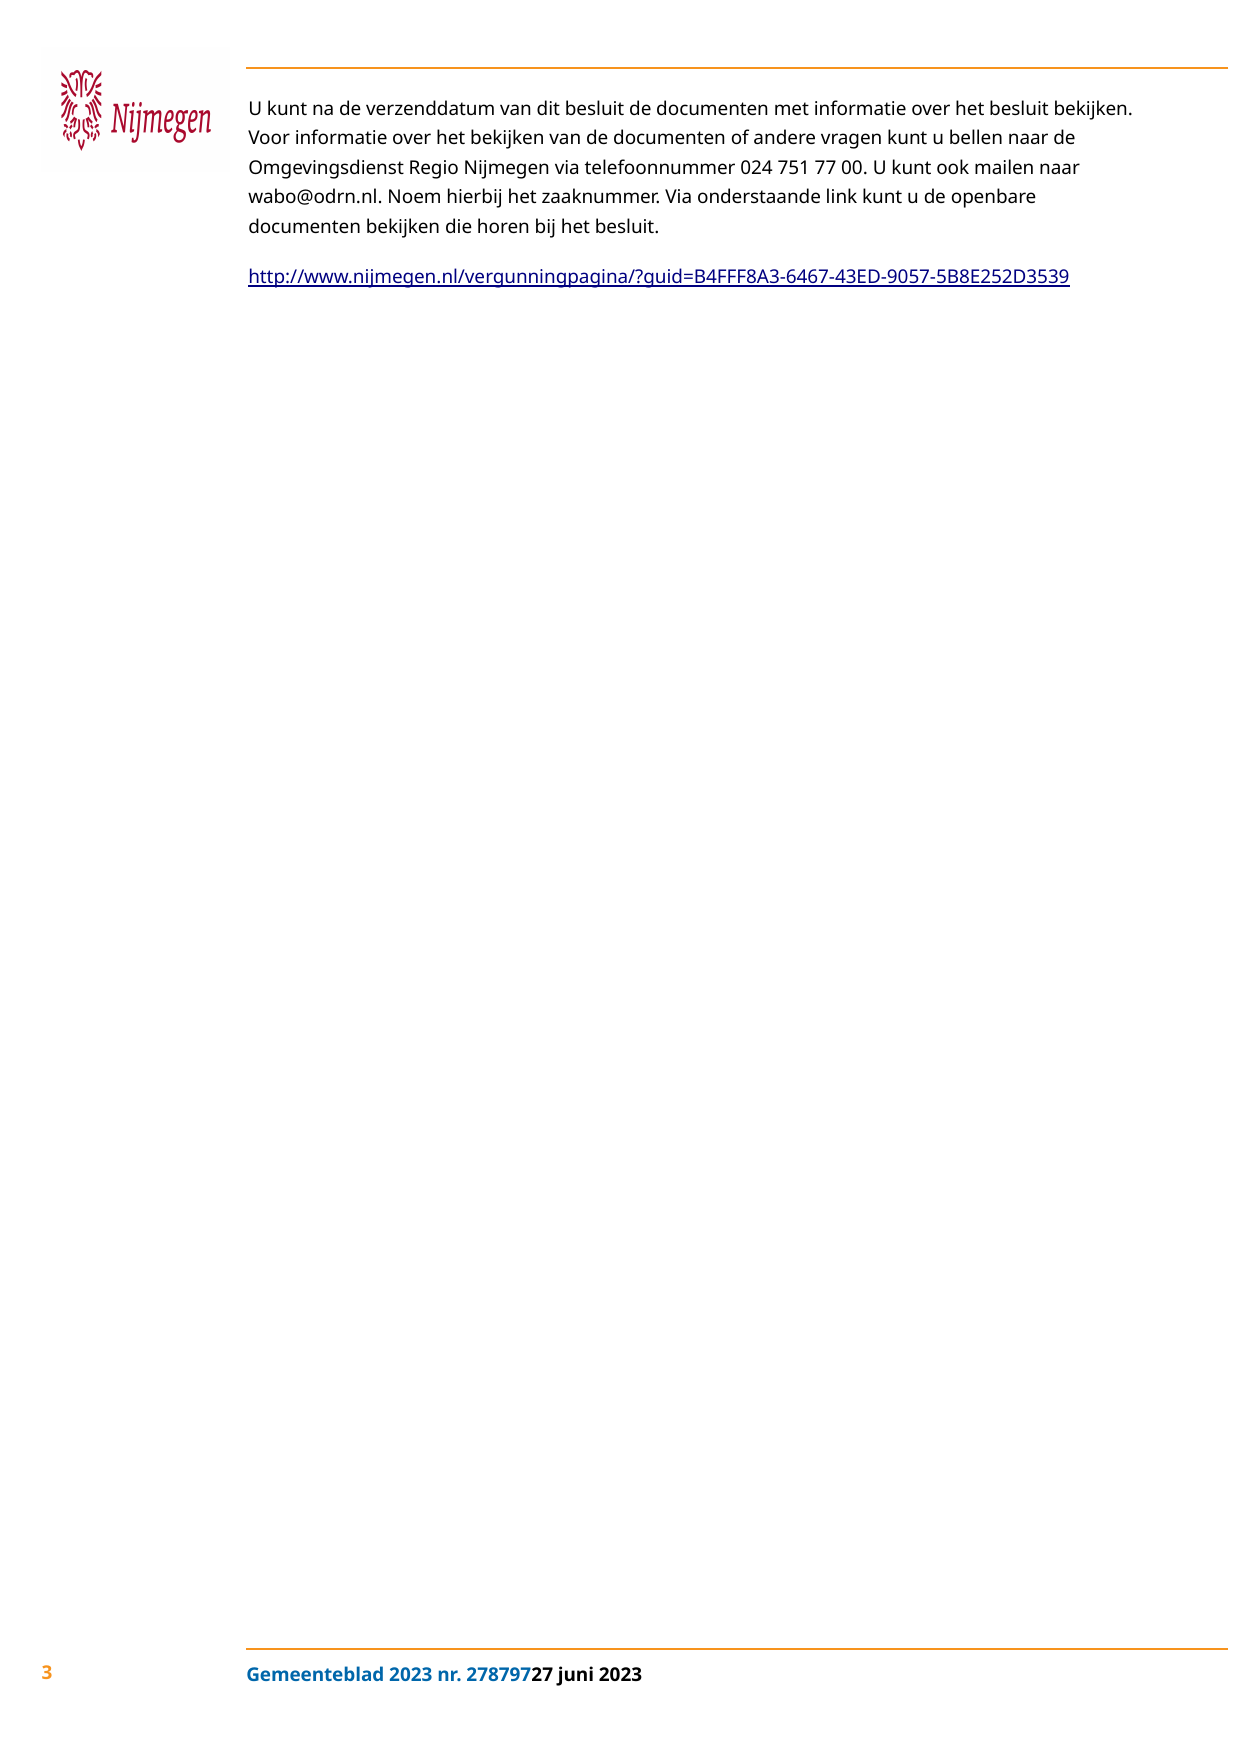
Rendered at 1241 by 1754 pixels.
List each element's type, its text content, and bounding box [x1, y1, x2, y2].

text U kunt na de verzenddatum van dit besluit de documenten met informatie over het besluit bekijken. Voor informatie over het bekijken van de documenten of andere vragen kunt u bellen naar de Omgevingsdienst Regio Nijmegen via telefoonnummer 024 751 77 00. U kunt ook mailen naar wabo@odrn.nl. Noem hierbij het zaaknummer. Via onderstaande link kunt u de openbare documenten bekijken die horen bij het besluit. [248, 95, 1152, 239]
picture [41, 47, 231, 172]
text http://www.nijmegen.nl/vergunningpagina/?guid=B4FFF8A3-6467-43ED-9057-5B8E252D3539 [248, 263, 1152, 289]
